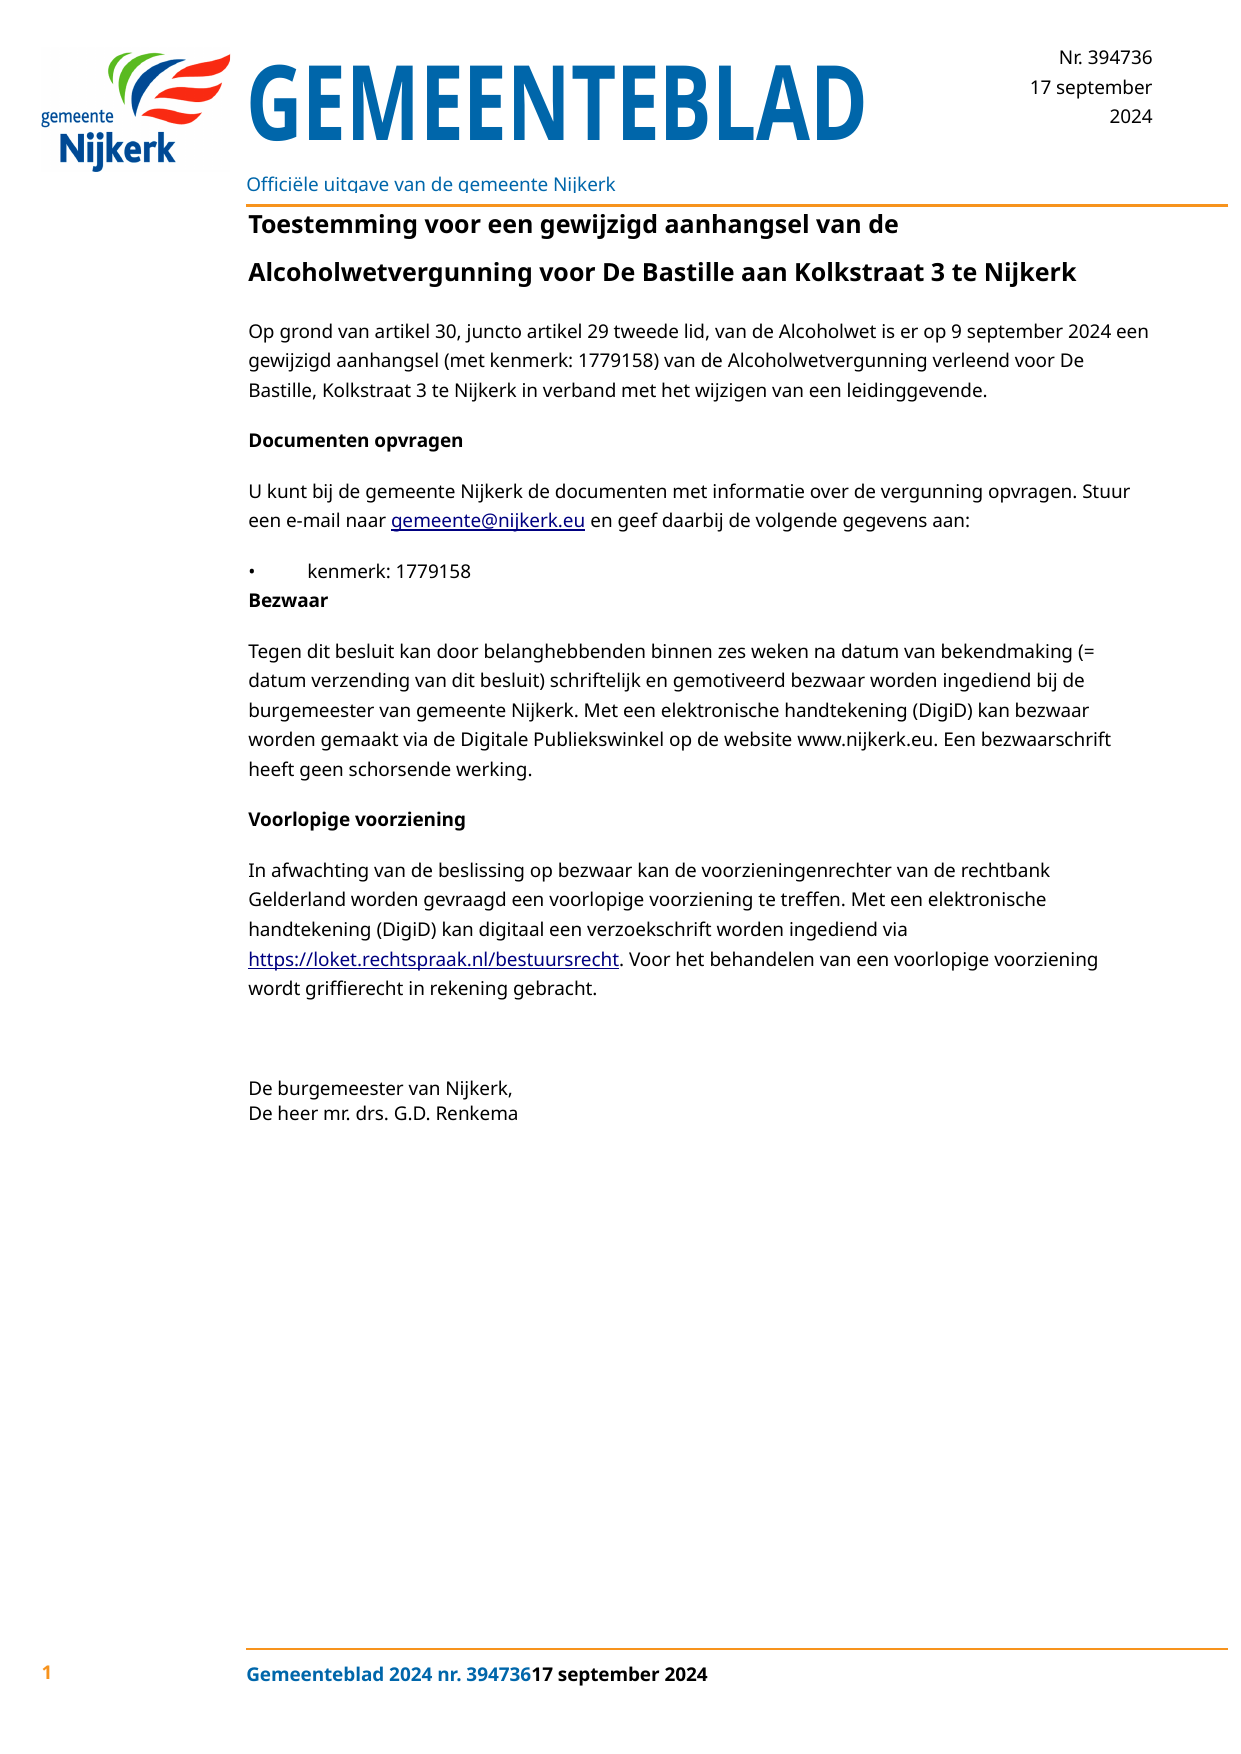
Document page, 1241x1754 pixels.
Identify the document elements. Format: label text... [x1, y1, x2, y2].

text U kunt bij de gemeente Nijkerk de documenten met informatie over de vergunning opvragen. Stuur een e-mail naar gemeente@nijkerk.eu en geef daarbij de volgende gegevens aan: [248, 478, 1152, 533]
text Op grond van artikel 30, juncto artikel 29 tweede lid, van de Alcoholwet is er op 9 september 2024 een gewijzigd aanhangsel (met kenmerk: 1779158) van de Alcoholwetvergunning verleend voor De Bastille, Kolkstraat 3 te Nijkerk in verband met het wijzigen van een leidinggevende. [248, 318, 1152, 403]
text Bezwaar [248, 587, 1152, 613]
text Toestemming voor een gewijzigd aanhangsel van de Alcoholwetvergunning voor De Bastille aan Kolkstraat 3 te Nijkerk [248, 207, 1152, 288]
text Voorlopige voorziening [248, 807, 1152, 832]
text De burgemeester van Nijkerk, [248, 1075, 1152, 1100]
list kenmerk: 1779158 [248, 558, 1152, 584]
text De heer mr. drs. G.D. Renkema [248, 1100, 1152, 1126]
text Documenten opvragen [248, 427, 1152, 453]
text Tegen dit besluit kan door belanghebbenden binnen zes weken na datum van bekendmaking (= datum verzending van dit besluit) schriftelijk en gemotiveerd bezwaar worden ingediend bij de burgemeester van gemeente Nijkerk. Met een elektronische handtekening (DigiD) kan bezwaar worden gemaakt via de Digitale Publiekswinkel op de website www.nijkerk.eu. Een bezwaarschrift heeft geen schorsende werking. [248, 638, 1152, 782]
picture [41, 47, 231, 172]
text In afwachting van de beslissing op bezwaar kan de voorzieningenrechter van de rechtbank Gelderland worden gevraagd een voorlopige voorziening te treffen. Met een elektronische handtekening (DigiD) kan digitaal een verzoekschrift worden ingediend via https://loket.rechtspraak.nl/bestuursrecht. Voor het behandelen van een voorlopige voorziening wordt griffierecht in rekening gebracht. [248, 857, 1152, 1001]
